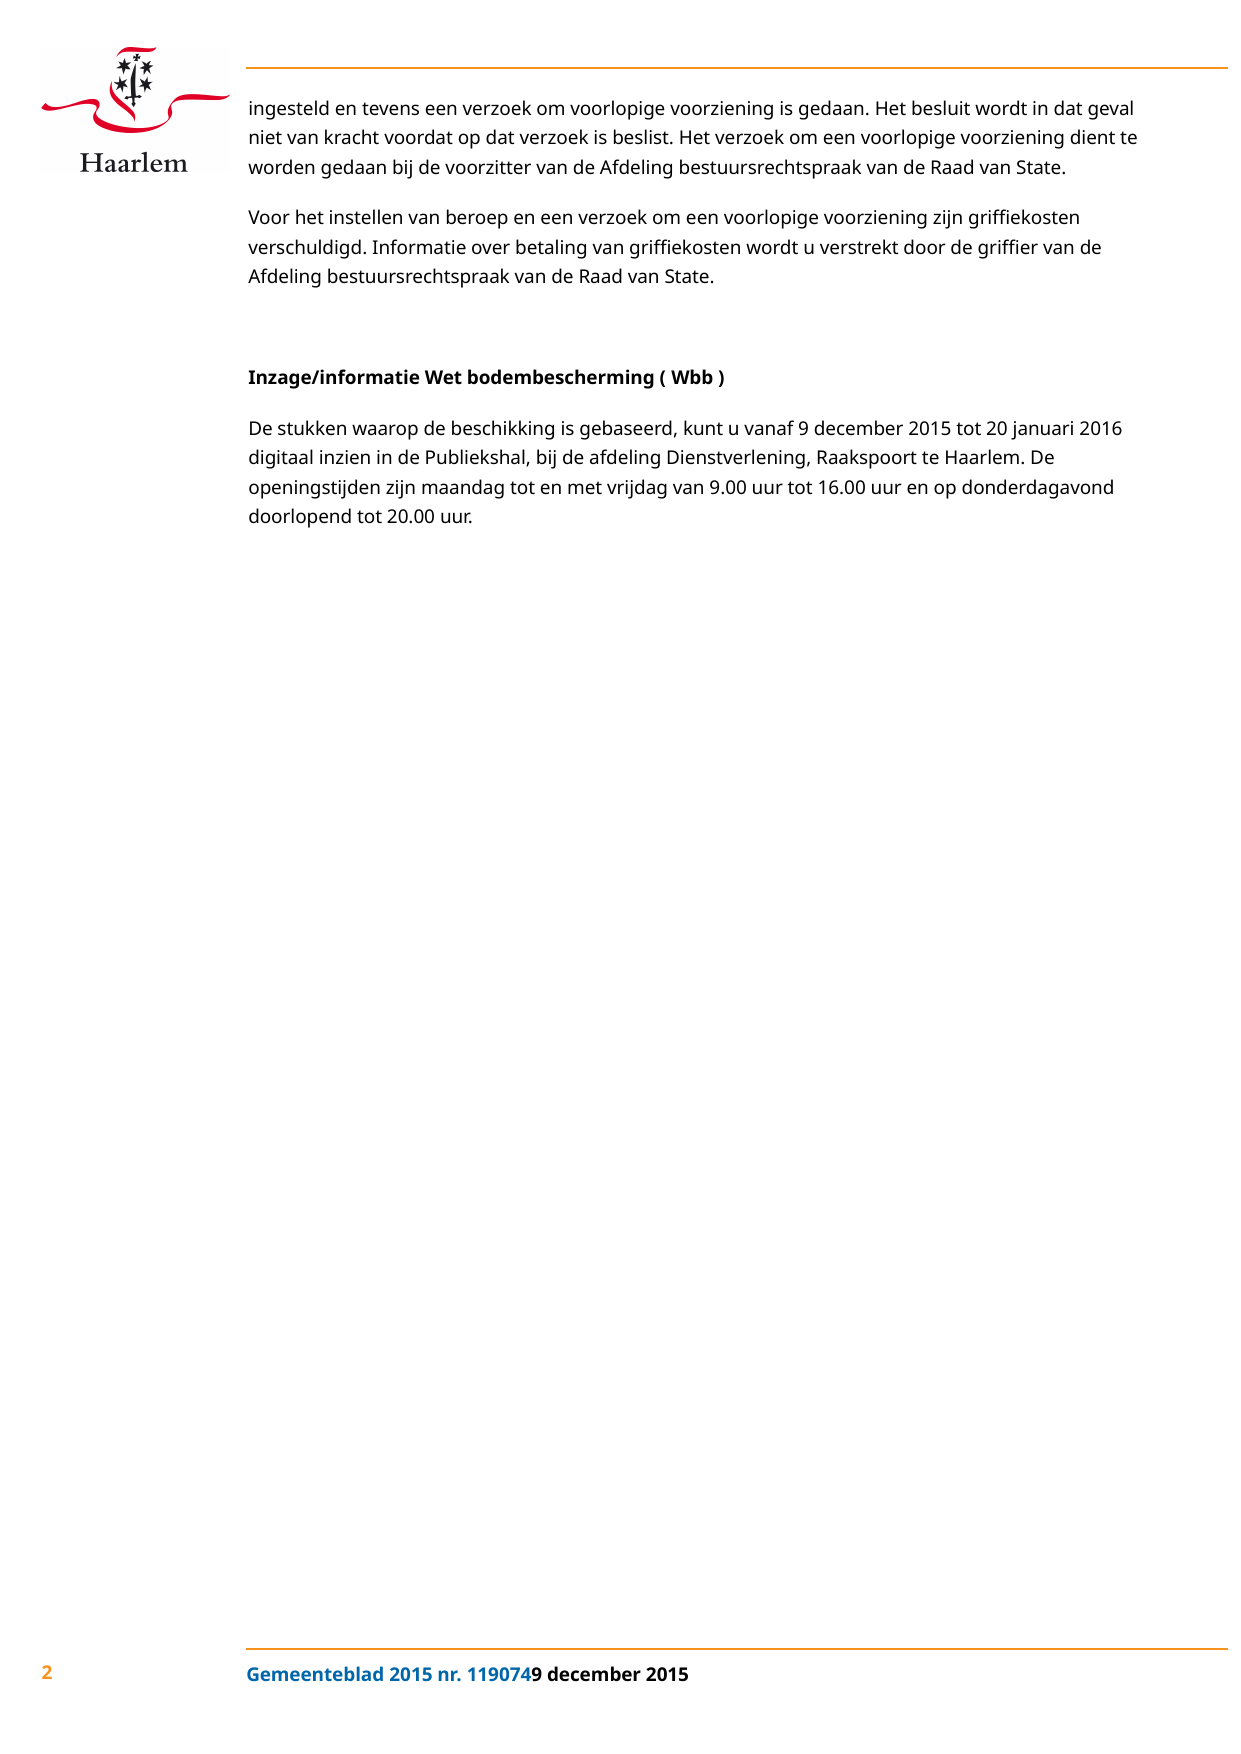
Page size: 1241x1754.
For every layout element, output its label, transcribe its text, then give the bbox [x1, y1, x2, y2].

text Inzage/informatie Wet bodembescherming ( Wbb ) [248, 364, 1152, 390]
text Voor het instellen van beroep en een verzoek om een voorlopige voorziening zijn griffiekosten verschuldigd. Informatie over betaling van griffiekosten wordt u verstrekt door de griffier van de Afdeling bestuursrechtspraak van de Raad van State. [248, 204, 1152, 289]
picture [41, 47, 231, 172]
text ingesteld en tevens een verzoek om voorlopige voorziening is gedaan. Het besluit wordt in dat geval niet van kracht voordat op dat verzoek is beslist. Het verzoek om een voorlopige voorziening dient te worden gedaan bij de voorzitter van de Afdeling bestuursrechtspraak van de Raad van State. [248, 95, 1152, 180]
text De stukken waarop de beschikking is gebaseerd, kunt u vanaf 9 december 2015 tot 20 januari 2016 digitaal inzien in de Publiekshal, bij de afdeling Dienstverlening, Raakspoort te Haarlem. De openingstijden zijn maandag tot en met vrijdag van 9.00 uur tot 16.00 uur en op donderdagavond doorlopend tot 20.00 uur. [248, 415, 1152, 529]
